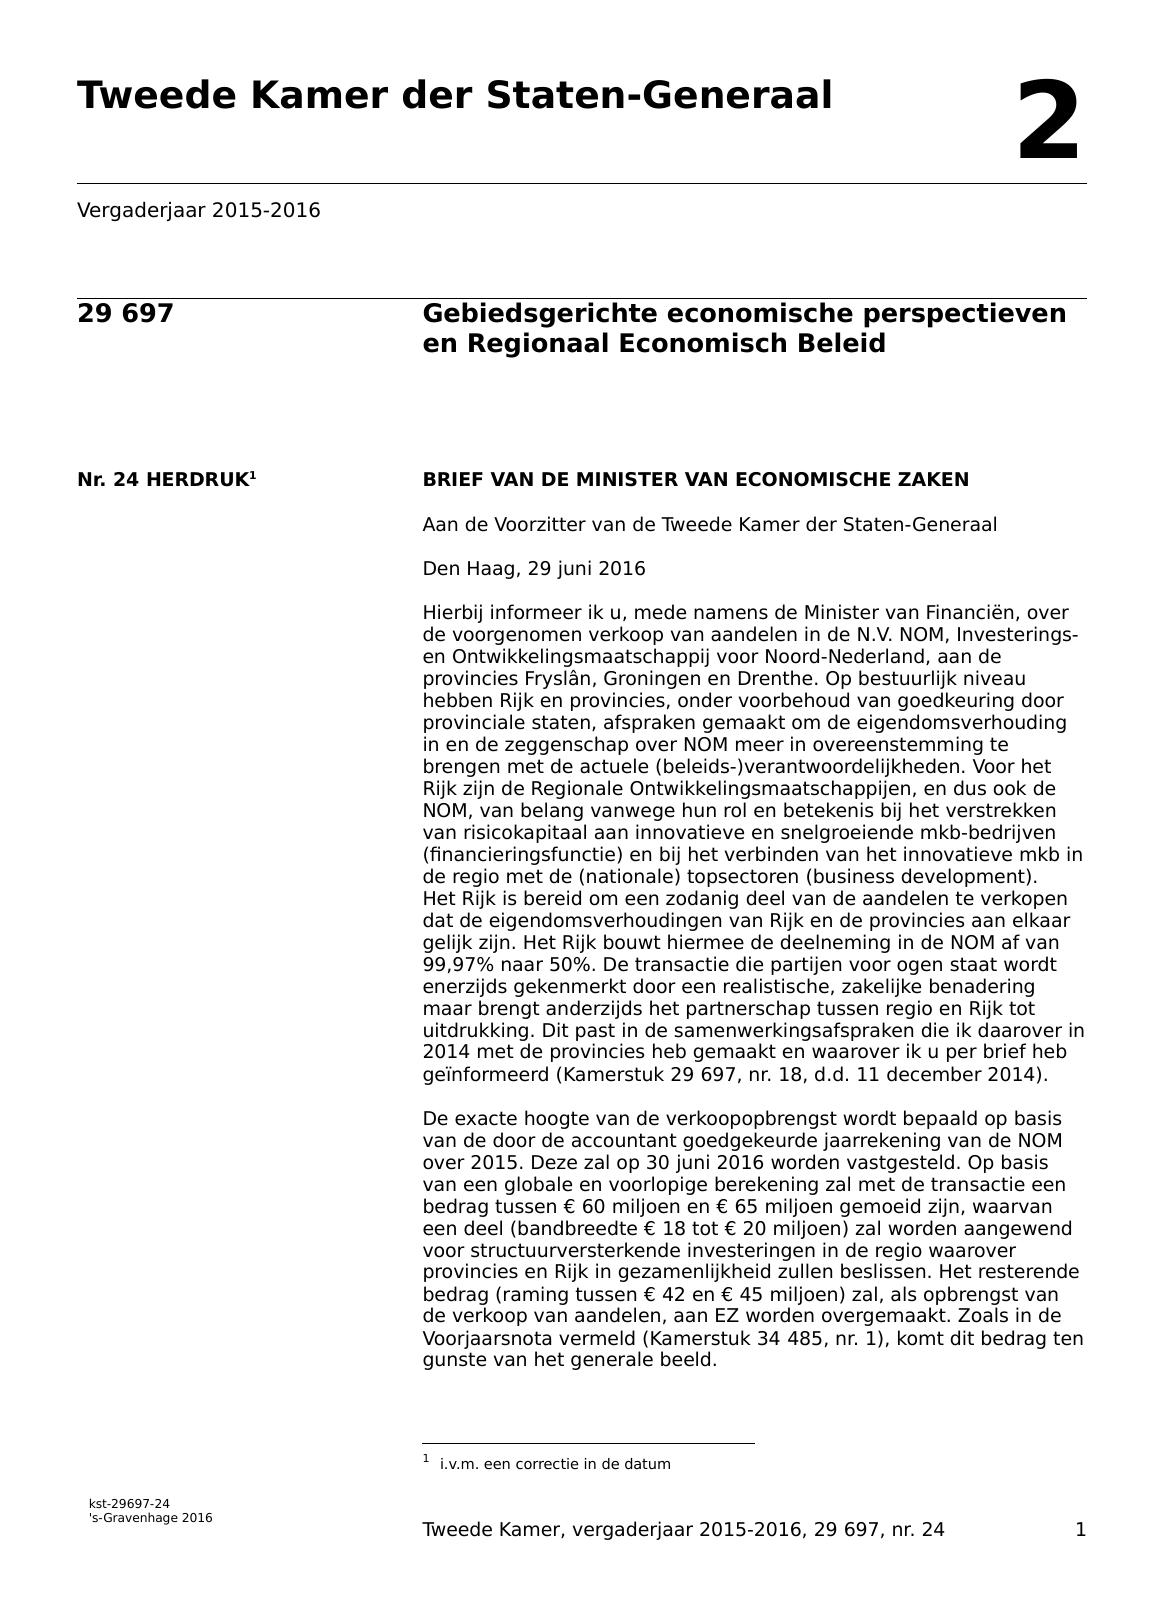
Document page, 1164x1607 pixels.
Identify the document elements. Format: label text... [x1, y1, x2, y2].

text Aan de Voorzitter van de Tweede Kamer der Staten-Generaal [422, 513, 1087, 536]
text Het Rijk is bereid om een zodanig deel van de aandelen te verkopen dat de eigendomsverhoudingen van Rijk en de provincies aan elkaar gelijk zijn. Het Rijk bouwt hiermee de deelneming in de NOM af van 99,97% naar 50%. De transactie die partijen voor ogen staat wordt enerzijds gekenmerkt door een realistische, zakelijke benadering maar brengt anderzijds het partnerschap tussen regio en Rijk tot uitdrukking. Dit past in de samenwerkingsafspraken die ik daarover in 2014 met de provincies heb gemaakt en waarover ik u per brief heb geïnformeerd (Kamerstuk 29 697, nr. 18, d.d. 11 december 2014). [422, 888, 1087, 1085]
text De exacte hoogte van de verkoopopbrengst wordt bepaald op basis van de door de accountant goedgekeurde jaarrekening van de NOM over 2015. Deze zal op 30 juni 2016 worden vastgesteld. Op basis van een globale en voorlopige berekening zal met de transactie een bedrag tussen € 60 miljoen en € 65 miljoen gemoeid zijn, waarvan een deel (bandbreedte € 18 tot € 20 miljoen) zal worden aangewend voor structuurversterkende investeringen in de regio waarover provincies en Rijk in gezamenlijkheid zullen beslissen. Het resterende bedrag (raming tussen € 42 en € 45 miljoen) zal, als opbrengst van de verkoop van aandelen, aan EZ worden overgemaakt. Zoals in de Voorjaarsnota vermeld (Kamerstuk 34 485, nr. 1), komt dit bedrag ten gunste van het generale beeld. [422, 1108, 1087, 1371]
table_cell Vergaderjaar 2015-2016 [77, 184, 1087, 298]
text kst-29697-24 [88, 1497, 323, 1511]
table_header Tweede Kamer der Staten-Generaal [77, 59, 886, 183]
text Den Haag, 29 juni 2016 [422, 558, 1087, 580]
text 's-Gravenhage 2016 [88, 1511, 323, 1525]
subtitle 29 697 Gebiedsgerichte economische perspectieven en Regionaal Economisch Beleid [77, 299, 1087, 358]
text i.v.m. een correctie in de datum [422, 1452, 1087, 1474]
table_header 2 [886, 59, 1087, 183]
text Hierbij informeer ik u, mede namens de Minister van Financiën, over de voorgenomen verkoop van aandelen in de N.V. NOM, Investerings- en Ontwikkelingsmaatschappij voor Noord-Nederland, aan de provincies Fryslân, Groningen en Drenthe. Op bestuurlijk niveau hebben Rijk en provincies, onder voorbehoud van goedkeuring door provinciale staten, afspraken gemaakt om de eigendomsverhouding in en de zeggenschap over NOM meer in overeenstemming te brengen met de actuele (beleids-)verantwoordelijkheden. Voor het Rijk zijn de Regionale Ontwikkelingsmaatschappijen, en dus ook de NOM, van belang vanwege hun rol en betekenis bij het verstrekken van risicokapitaal aan innovatieve en snelgroeiende mkb-bedrijven (financieringsfunctie) en bij het verbinden van het innovatieve mkb in de regio met de (nationale) topsectoren (business development). [422, 602, 1087, 888]
subtitle Nr. 24 HERDRUK BRIEF VAN DE MINISTER VAN ECONOMISCHE ZAKEN [77, 469, 1087, 491]
